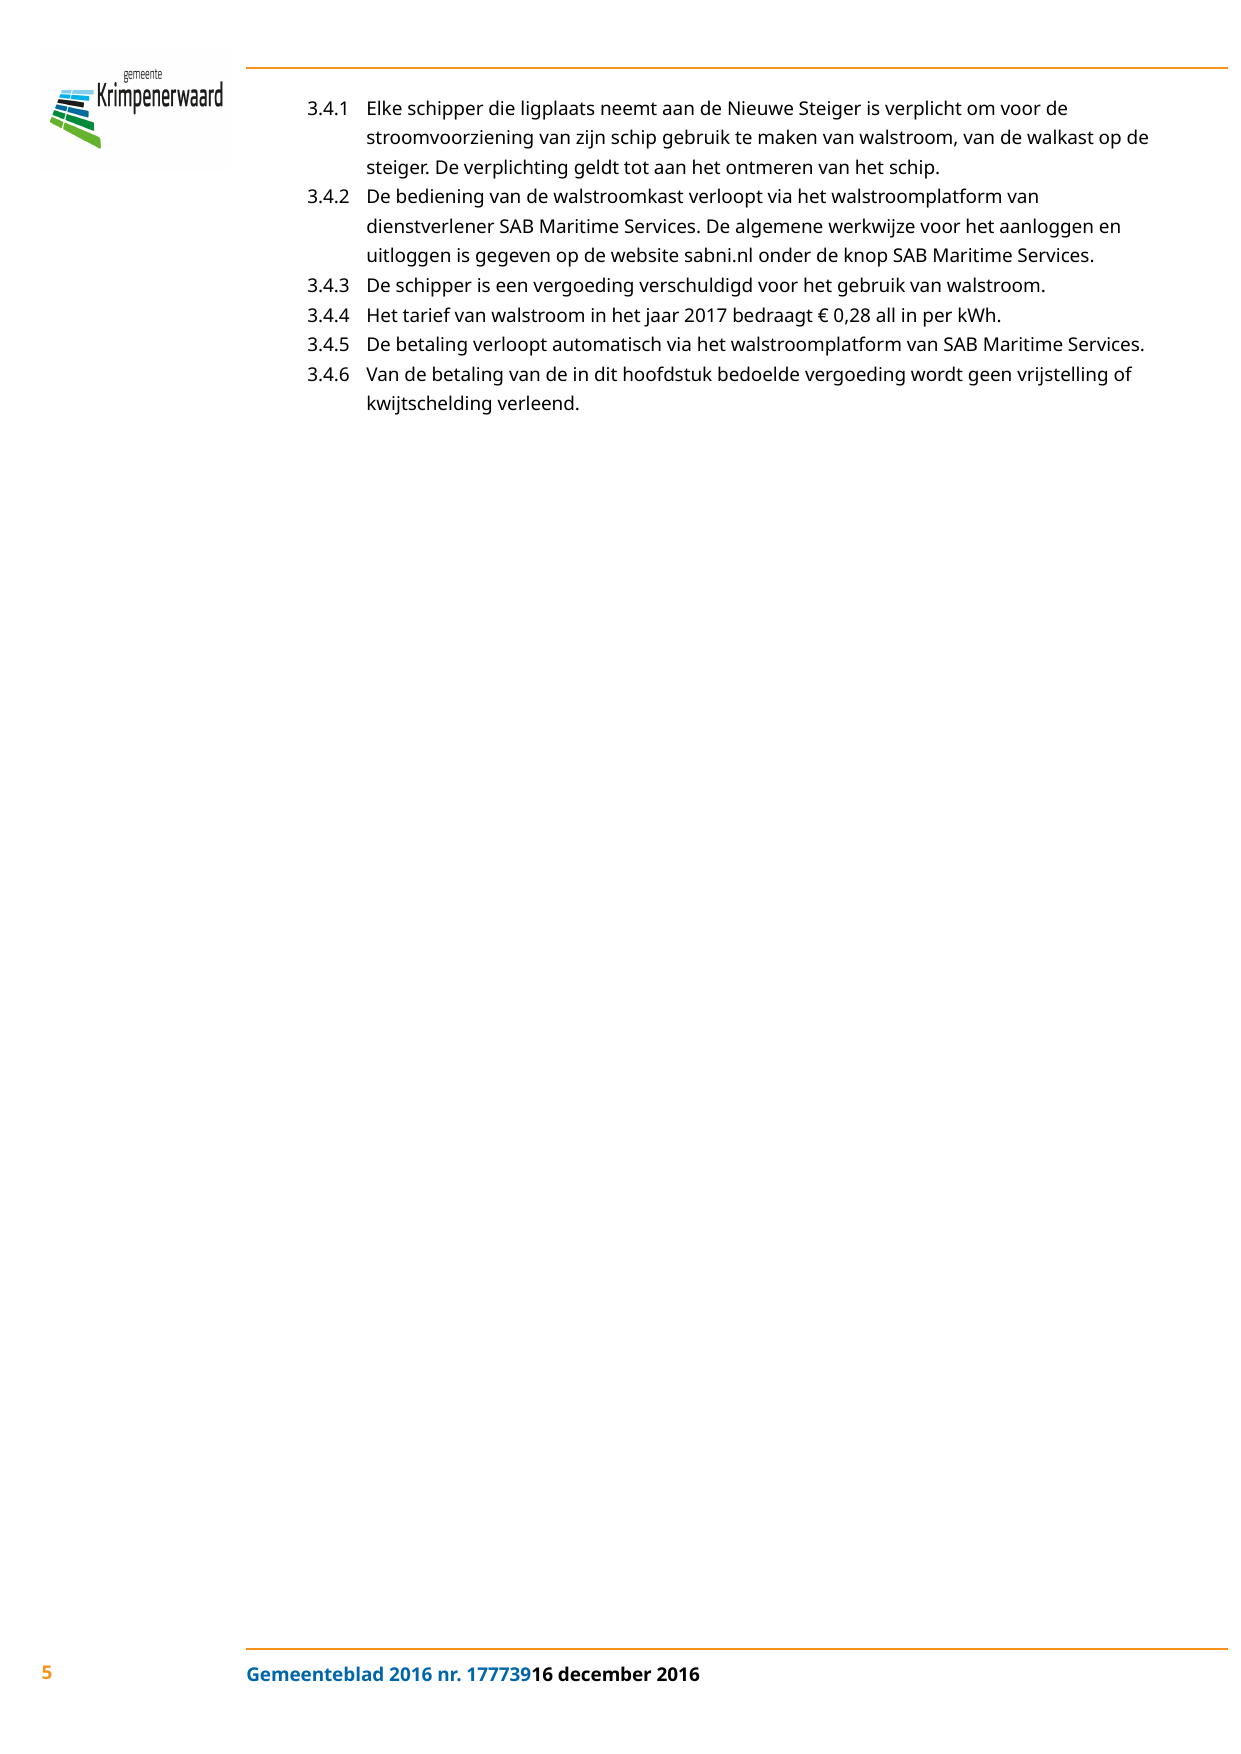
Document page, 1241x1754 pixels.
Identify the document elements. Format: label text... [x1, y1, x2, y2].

list De bediening van de walstroomkast verloopt via het walstroomplatform van dienstverlener SAB Maritime Services. De algemene werkwijze voor het aanloggen en uitloggen is gegeven op de website sabni.nl onder de knop SAB Maritime Services. [307, 183, 1152, 268]
list Elke schipper die ligplaats neemt aan de Nieuwe Steiger is verplicht om voor de stroomvoorziening van zijn schip gebruik te maken van walstroom, van de walkast op de steiger. De verplichting geldt tot aan het ontmeren van het schip. [307, 95, 1152, 180]
list De betaling verloopt automatisch via het walstroomplatform van SAB Maritime Services. [307, 331, 1152, 357]
list Het tarief van walstroom in het jaar 2017 bedraagt € 0,28 all in per kWh. [307, 302, 1152, 328]
picture [41, 47, 231, 172]
list Van de betaling van de in dit hoofdstuk bedoelde vergoeding wordt geen vrijstelling of kwijtschelding verleend. [307, 361, 1152, 416]
list De schipper is een vergoeding verschuldigd voor het gebruik van walstroom. [307, 272, 1152, 298]
